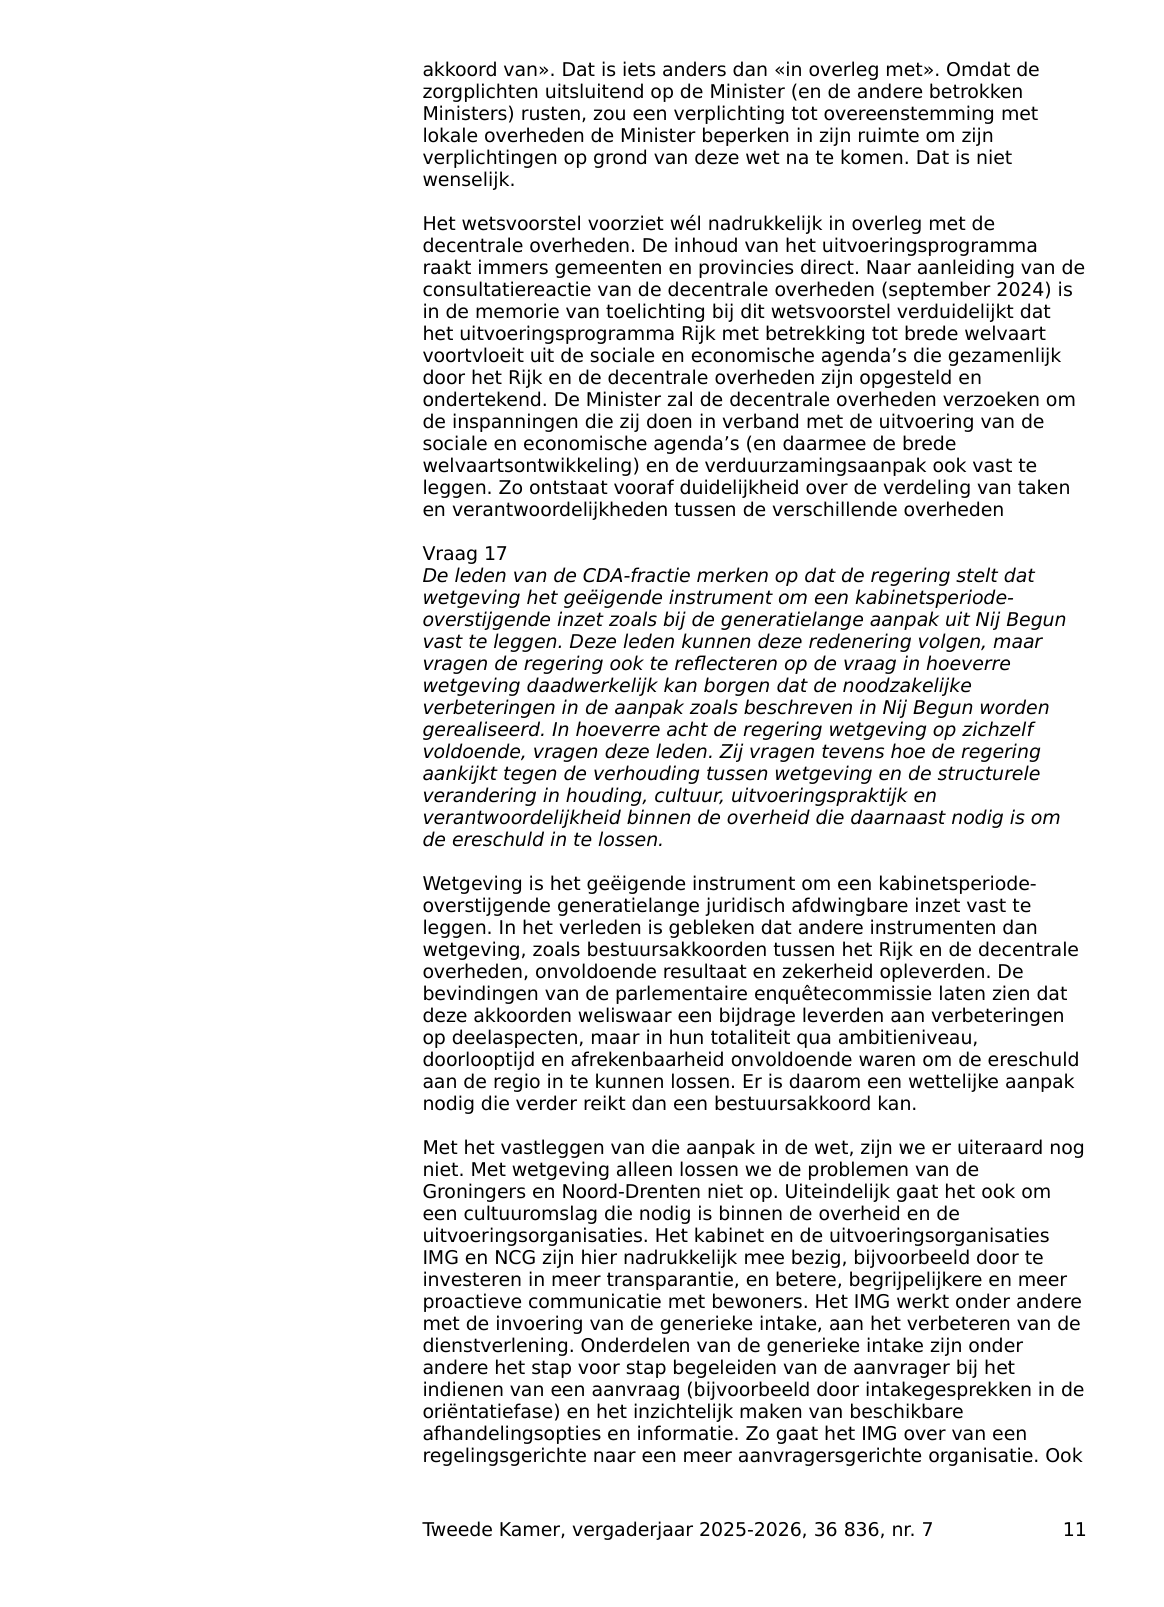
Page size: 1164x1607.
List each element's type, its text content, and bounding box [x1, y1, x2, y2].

text De leden van de CDA-fractie merken op dat de regering stelt dat wetgeving het geëigende instrument om een kabinetsperiode-overstijgende inzet zoals bij de generatielange aanpak uit Nij Begun vast te leggen. Deze leden kunnen deze redenering volgen, maar vragen de regering ook te reflecteren op de vraag in hoeverre wetgeving daadwerkelijk kan borgen dat de noodzakelijke verbeteringen in de aanpak zoals beschreven in Nij Begun worden gerealiseerd. In hoeverre acht de regering wetgeving op zichzelf voldoende, vragen deze leden. Zij vragen tevens hoe de regering aankijkt tegen de verhouding tussen wetgeving en de structurele verandering in houding, cultuur, uitvoeringspraktijk en verantwoordelijkheid binnen de overheid die daarnaast nodig is om de ereschuld in te lossen. [422, 565, 1087, 851]
text Het wetsvoorstel voorziet wél nadrukkelijk in overleg met de decentrale overheden. De inhoud van het uitvoeringsprogramma raakt immers gemeenten en provincies direct. Naar aanleiding van de consultatiereactie van de decentrale overheden (september 2024) is in de memorie van toelichting bij dit wetsvoorstel verduidelijkt dat het uitvoeringsprogramma Rijk met betrekking tot brede welvaart voortvloeit uit de sociale en economische agenda’s die gezamenlijk door het Rijk en de decentrale overheden zijn opgesteld en ondertekend. De Minister zal de decentrale overheden verzoeken om de inspanningen die zij doen in verband met de uitvoering van de sociale en economische agenda’s (en daarmee de brede welvaartsontwikkeling) en de verduurzamingsaanpak ook vast te leggen. Zo ontstaat vooraf duidelijkheid over de verdeling van taken en verantwoordelijkheden tussen de verschillende overheden [422, 213, 1087, 521]
text Wetgeving is het geëigende instrument om een kabinetsperiode-overstijgende generatielange juridisch afdwingbare inzet vast te leggen. In het verleden is gebleken dat andere instrumenten dan wetgeving, zoals bestuursakkoorden tussen het Rijk en de decentrale overheden, onvoldoende resultaat en zekerheid opleverden. De bevindingen van de parlementaire enquêtecommissie laten zien dat deze akkoorden weliswaar een bijdrage leverden aan verbeteringen op deelaspecten, maar in hun totaliteit qua ambitieniveau, doorlooptijd en afrekenbaarheid onvoldoende waren om de ereschuld aan de regio in te kunnen lossen. Er is daarom een wettelijke aanpak nodig die verder reikt dan een bestuursakkoord kan. [422, 873, 1087, 1115]
text Met het vastleggen van die aanpak in de wet, zijn we er uiteraard nog niet. Met wetgeving alleen lossen we de problemen van de Groningers en Noord-Drenten niet op. Uiteindelijk gaat het ook om een cultuuromslag die nodig is binnen de overheid en de uitvoeringsorganisaties. Het kabinet en de uitvoeringsorganisaties IMG en NCG zijn hier nadrukkelijk mee bezig, bijvoorbeeld door te investeren in meer transparantie, en betere, begrijpelijkere en meer proactieve communicatie met bewoners. Het IMG werkt onder andere met de invoering van de generieke intake, aan het verbeteren van de dienstverlening. Onderdelen van de generieke intake zijn onder andere het stap voor stap begeleiden van de aanvrager bij het indienen van een aanvraag (bijvoorbeeld door intakegesprekken in de oriëntatiefase) en het inzichtelijk maken van beschikbare afhandelingsopties en informatie. Zo gaat het IMG over van een regelingsgerichte naar een meer aanvragersgerichte organisatie. Ook [422, 1137, 1087, 1467]
text akkoord van». Dat is iets anders dan «in overleg met». Omdat de zorgplichten uitsluitend op de Minister (en de andere betrokken Ministers) rusten, zou een verplichting tot overeenstemming met lokale overheden de Minister beperken in zijn ruimte om zijn verplichtingen op grond van deze wet na te komen. Dat is niet wenselijk. [422, 59, 1087, 191]
text Vraag 17 [422, 543, 1087, 565]
